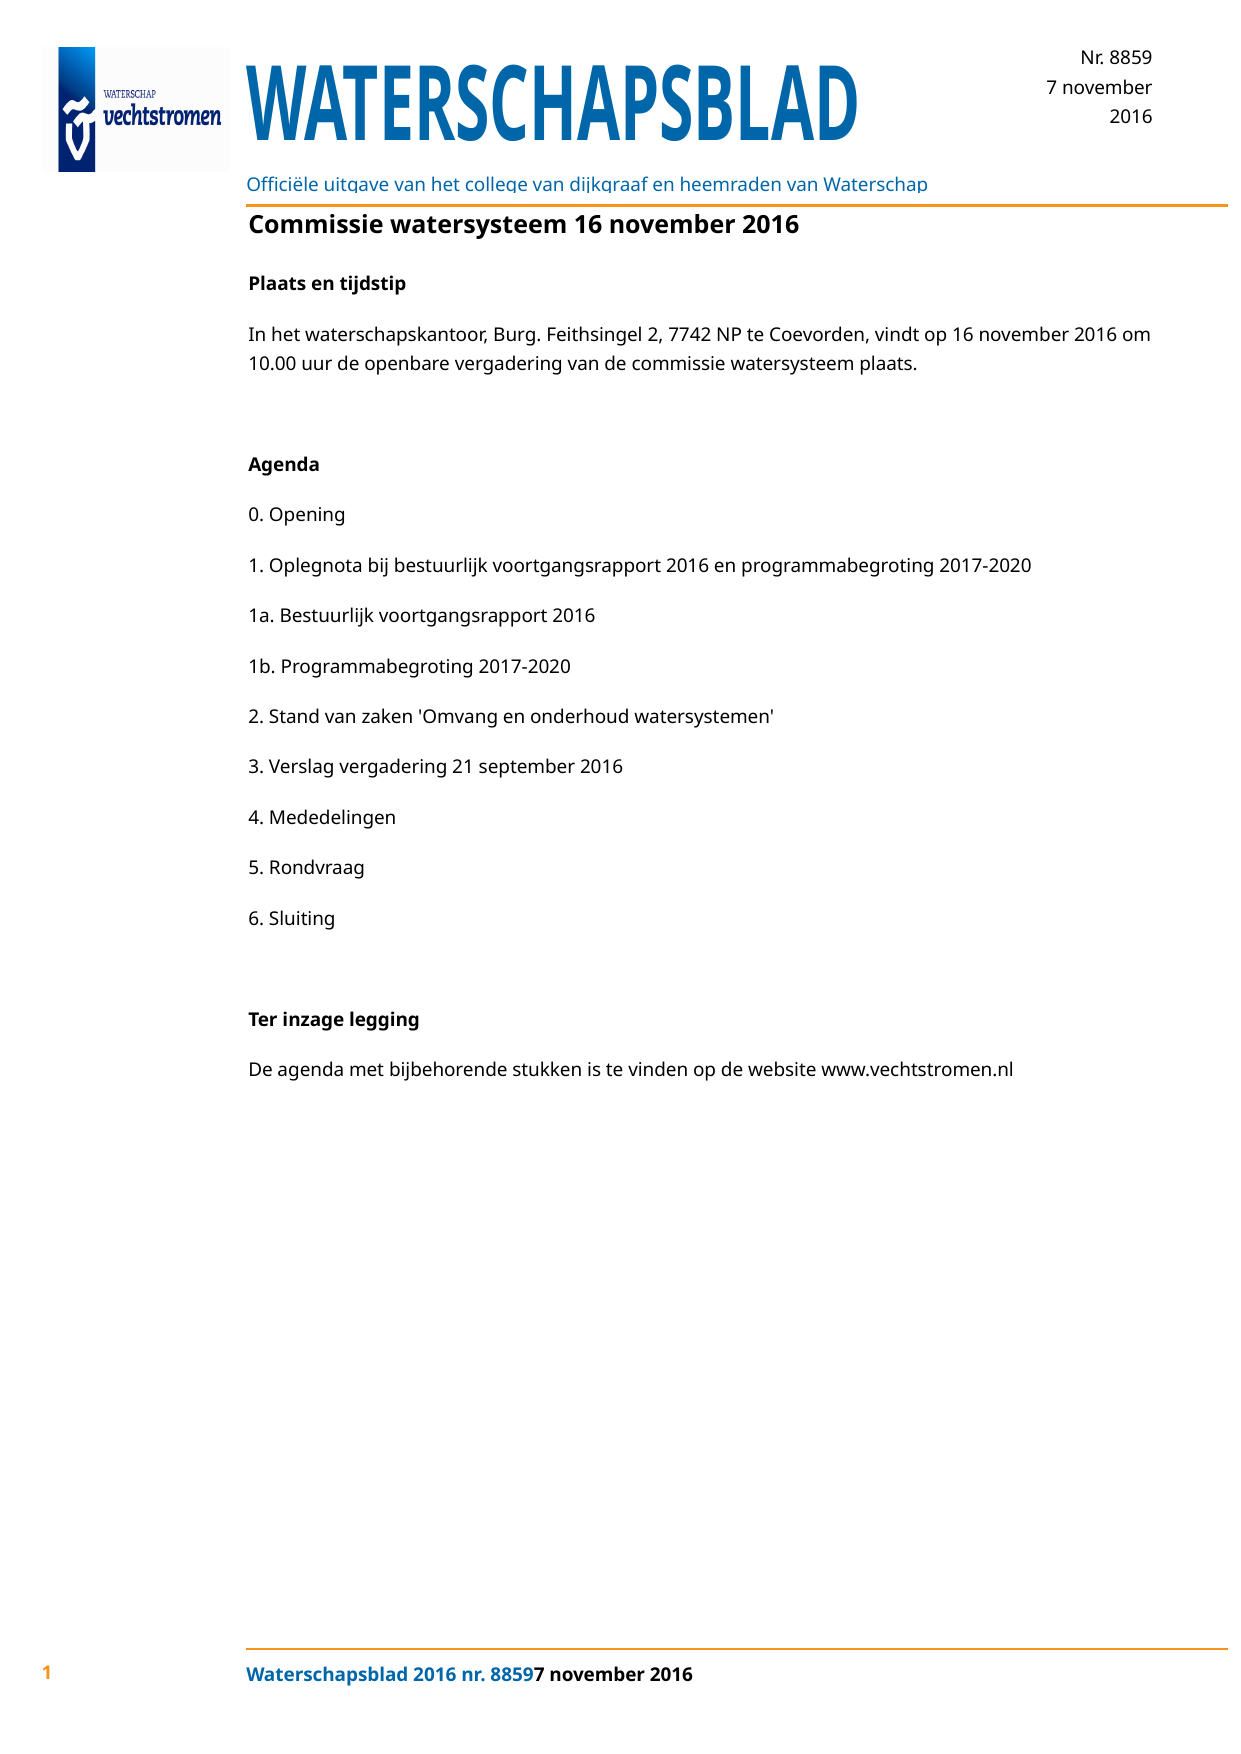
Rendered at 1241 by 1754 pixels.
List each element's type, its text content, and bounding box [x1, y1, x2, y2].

text 0. Opening [248, 502, 1152, 527]
text 3. Verslag vergadering 21 september 2016 [248, 754, 1152, 779]
text 2. Stand van zaken 'Omvang en onderhoud watersystemen' [248, 703, 1152, 729]
text 4. Mededelingen [248, 804, 1152, 830]
text De agenda met bijbehorende stukken is te vinden op de website www.vechtstromen.nl [248, 1056, 1152, 1082]
text 1a. Bestuurlijk voortgangsrapport 2016 [248, 602, 1152, 628]
text In het waterschapskantoor, Burg. Feithsingel 2, 7742 NP te Coevorden, vindt op 16 november 2016 om 10.00 uur de openbare vergadering van de commissie watersysteem plaats. [248, 321, 1152, 376]
text Commissie watersysteem 16 november 2016 [248, 207, 1152, 241]
text Plaats en tijdstip [248, 270, 1152, 296]
text 1b. Programmabegroting 2017-2020 [248, 653, 1152, 678]
text Agenda [248, 451, 1152, 477]
text 5. Rondvraag [248, 854, 1152, 880]
text 1. Oplegnota bij bestuurlijk voortgangsrapport 2016 en programmabegroting 2017-2020 [248, 552, 1152, 578]
text 6. Sluiting [248, 905, 1152, 931]
picture [41, 47, 231, 172]
text Ter inzage legging [248, 1006, 1152, 1031]
